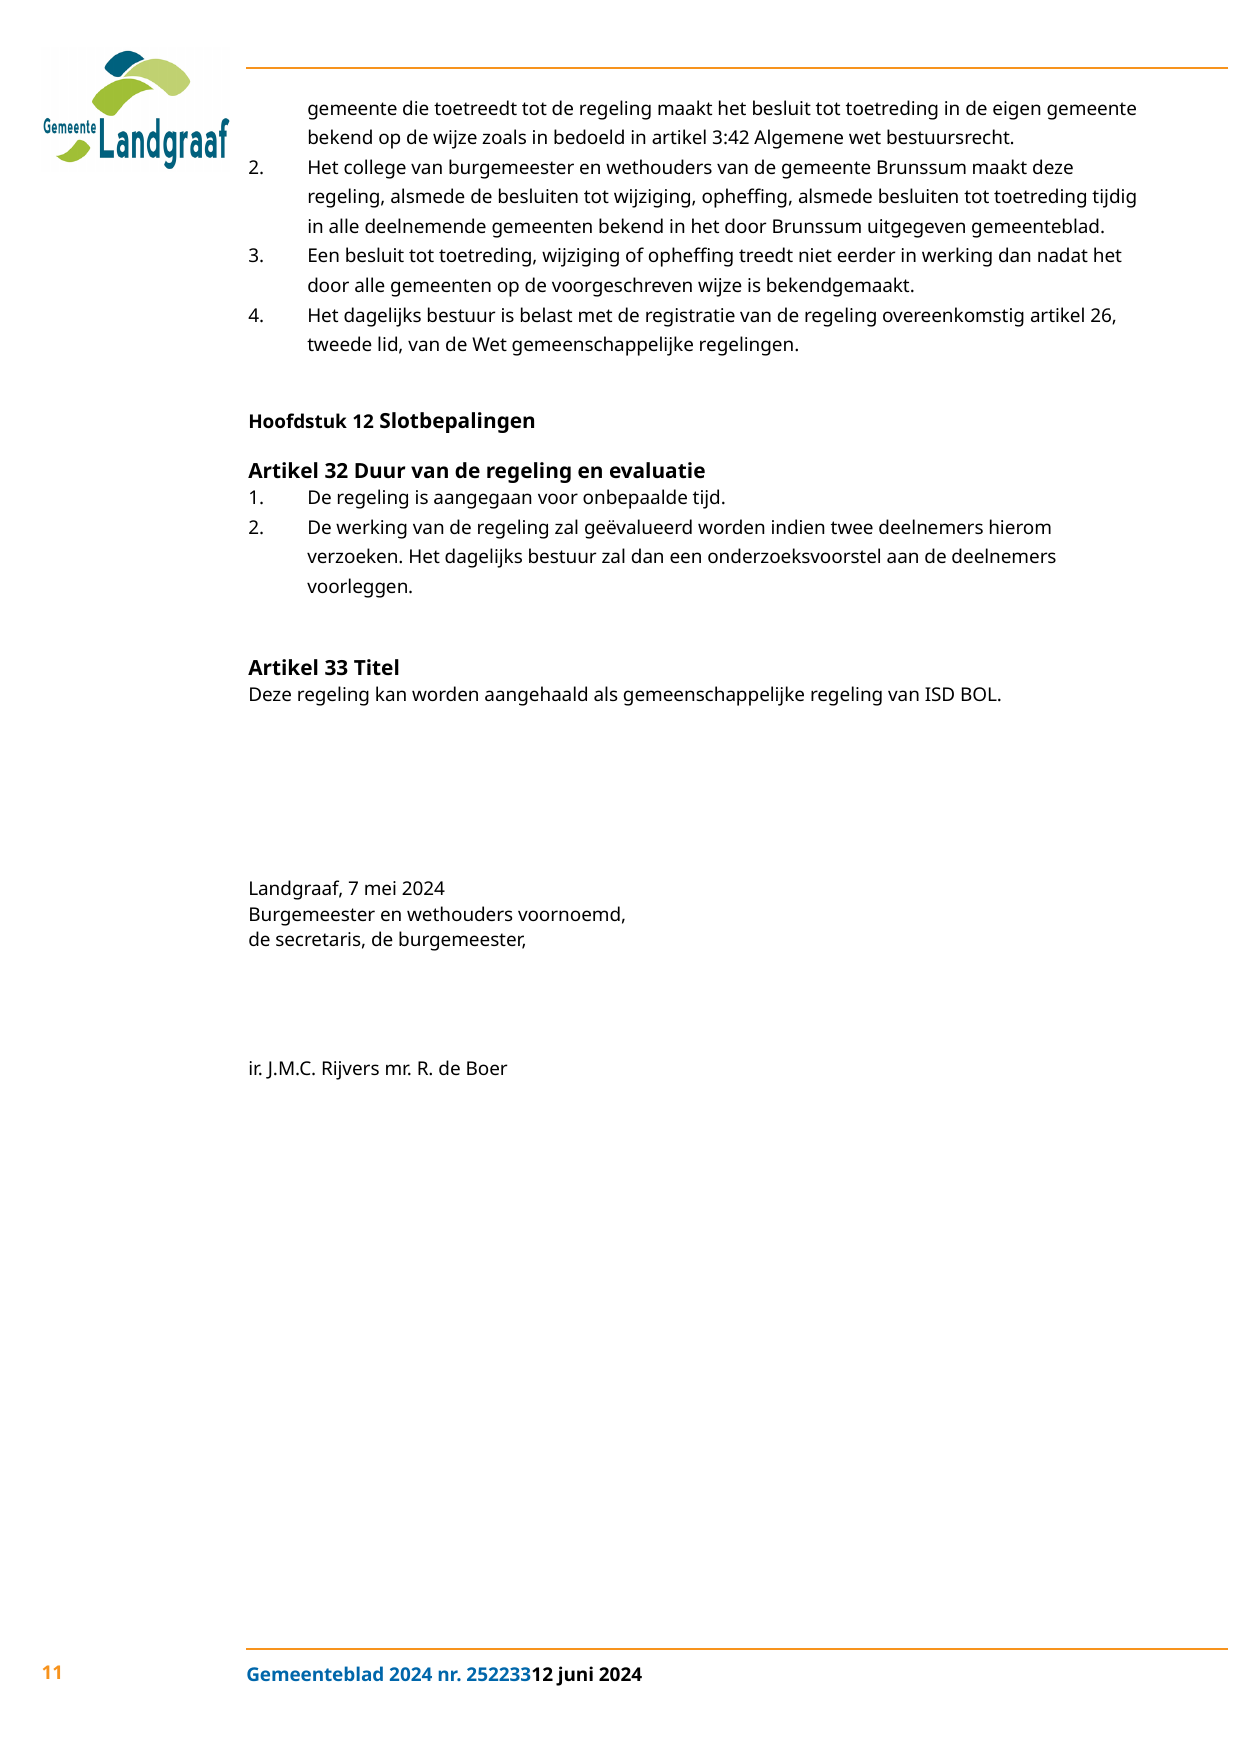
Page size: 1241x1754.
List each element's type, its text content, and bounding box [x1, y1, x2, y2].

list De werking van de regeling zal geëvalueerd worden indien twee deelnemers hierom verzoeken. Het dagelijks bestuur zal dan een onderzoeksvoorstel aan de deelnemers voorleggen. [248, 514, 1152, 599]
list Het dagelijks bestuur is belast met de registratie van de regeling overeenkomstig artikel 26, tweede lid, van de Wet gemeenschappelijke regelingen. [248, 302, 1152, 357]
text ir. J.M.C. Rijvers mr. R. de Boer [248, 1055, 1152, 1081]
text Artikel 33 Titel [248, 653, 1152, 682]
text Artikel 32 Duur van de regeling en evaluatie [248, 456, 1152, 484]
text Landgraaf, 7 mei 2024 [248, 875, 1152, 901]
list De regeling is aangegaan voor onbepaalde tijd. [248, 484, 1152, 510]
text Deze regeling kan worden aangehaald als gemeenschappelijke regeling van ISD BOL. [248, 682, 1152, 707]
text de secretaris, de burgemeester, [248, 927, 1152, 952]
list Het college van burgemeester en wethouders van de gemeente Brunssum maakt deze regeling, alsmede de besluiten tot wijziging, opheffing, alsmede besluiten tot toetreding tijdig in alle deelnemende gemeenten bekend in het door Brunssum uitgegeven gemeenteblad. [248, 154, 1152, 239]
text Burgemeester en wethouders voornoemd, [248, 901, 1152, 927]
picture [41, 47, 231, 172]
list Een besluit tot toetreding, wijziging of opheffing treedt niet eerder in werking dan nadat het door alle gemeenten op de voorgeschreven wijze is bekendgemaakt. [248, 243, 1152, 298]
list gemeente die toetreedt tot de regeling maakt het besluit tot toetreding in de eigen gemeente bekend op de wijze zoals in bedoeld in artikel 3:42 Algemene wet bestuursrecht. [248, 95, 1152, 150]
text Hoofdstuk 12 Slotbepalingen [248, 407, 1152, 435]
